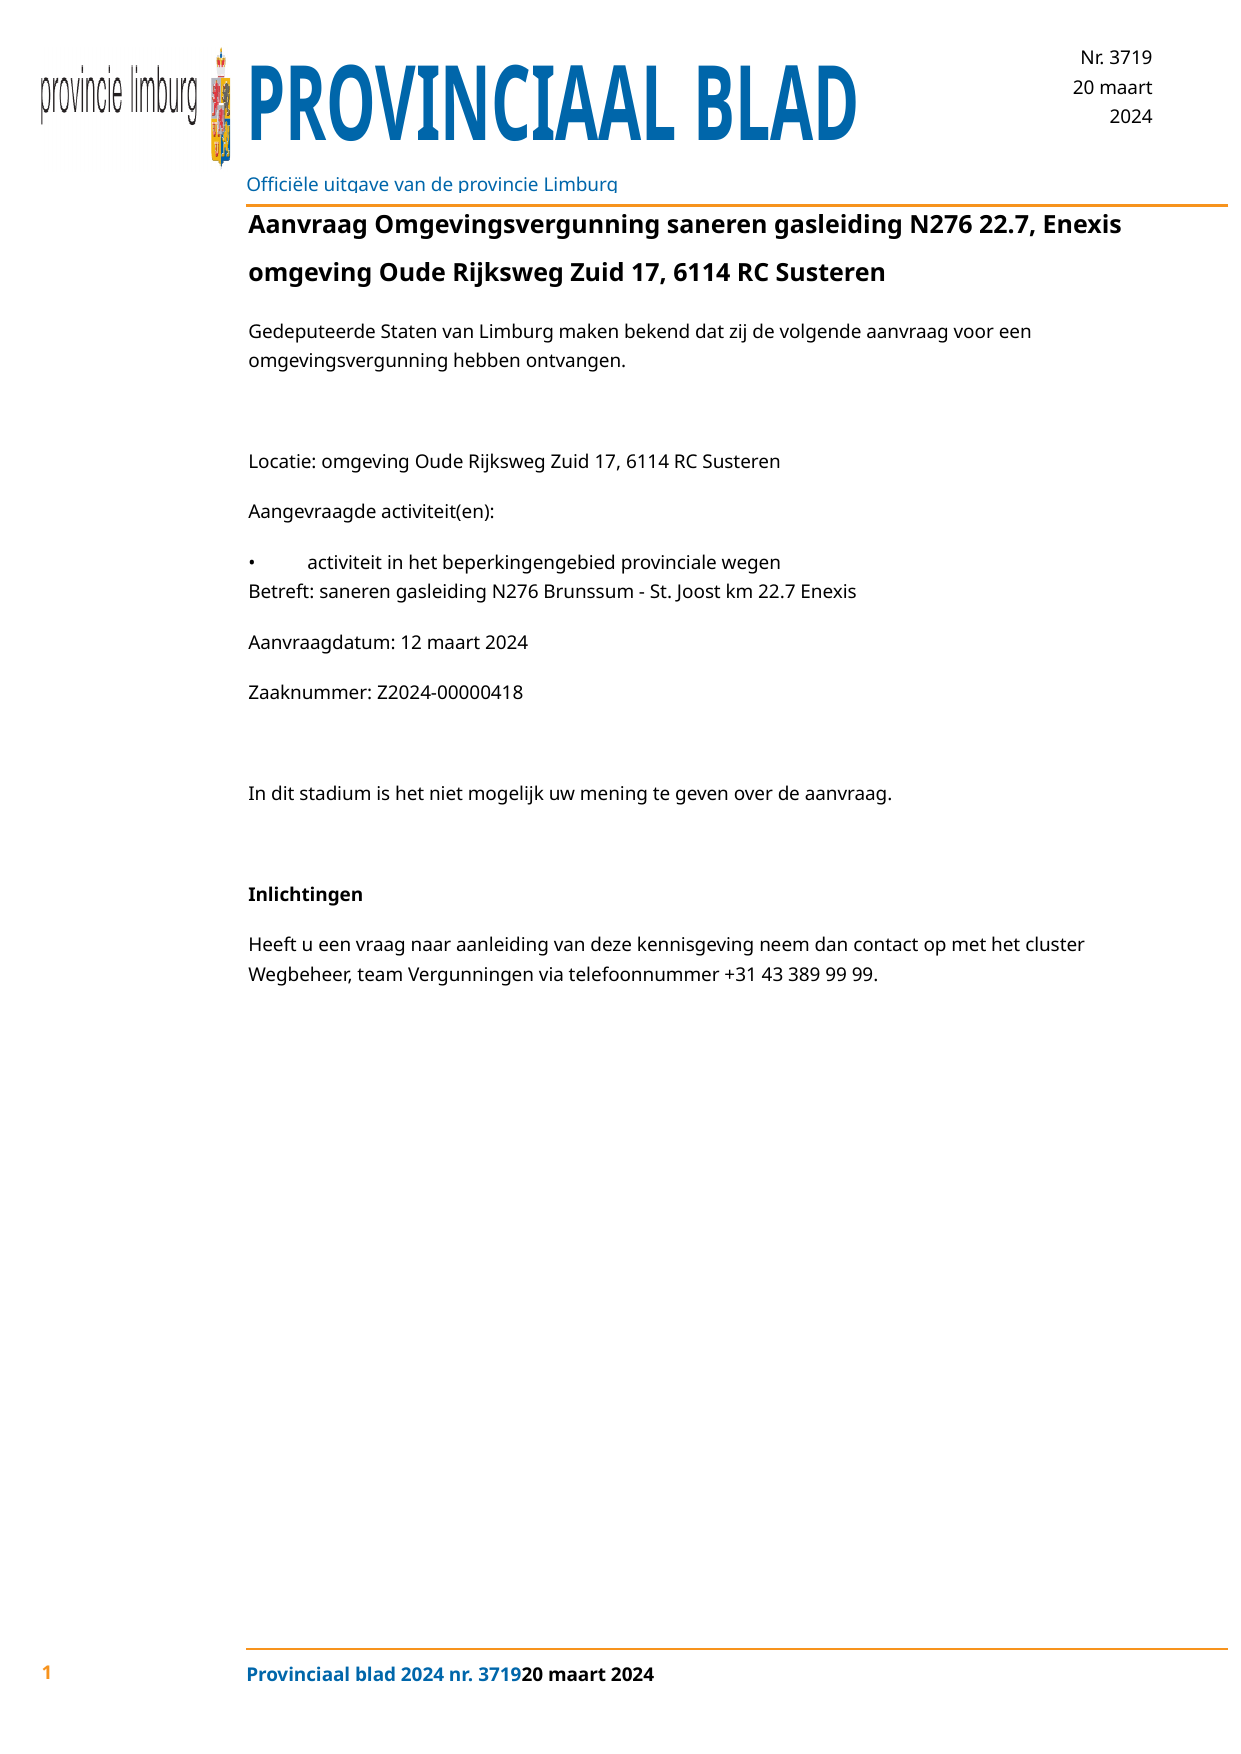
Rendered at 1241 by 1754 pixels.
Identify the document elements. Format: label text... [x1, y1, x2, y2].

list activiteit in het beperkingengebied provinciale wegen [248, 549, 1152, 575]
picture [41, 47, 231, 172]
text Inlichtingen [248, 881, 1152, 907]
text Aangevraagde activiteit(en): [248, 499, 1152, 524]
text Zaaknummer: Z2024-00000418 [248, 679, 1152, 705]
text Heeft u een vraag naar aanleiding van deze kennisgeving neem dan contact op met het cluster Wegbeheer, team Vergunningen via telefoonnummer +31 43 389 99 99. [248, 932, 1152, 987]
text Aanvraagdatum: 12 maart 2024 [248, 629, 1152, 655]
text Locatie: omgeving Oude Rijksweg Zuid 17, 6114 RC Susteren [248, 448, 1152, 474]
text Gedeputeerde Staten van Limburg maken bekend dat zij de volgende aanvraag voor een omgevingsvergunning hebben ontvangen. [248, 318, 1152, 373]
text Aanvraag Omgevingsvergunning saneren gasleiding N276 22.7, Enexis omgeving Oude Rijksweg Zuid 17, 6114 RC Susteren [248, 207, 1152, 288]
text In dit stadium is het niet mogelijk uw mening te geven over de aanvraag. [248, 780, 1152, 806]
text Betreft: saneren gasleiding N276 Brunssum - St. Joost km 22.7 Enexis [248, 579, 1152, 604]
